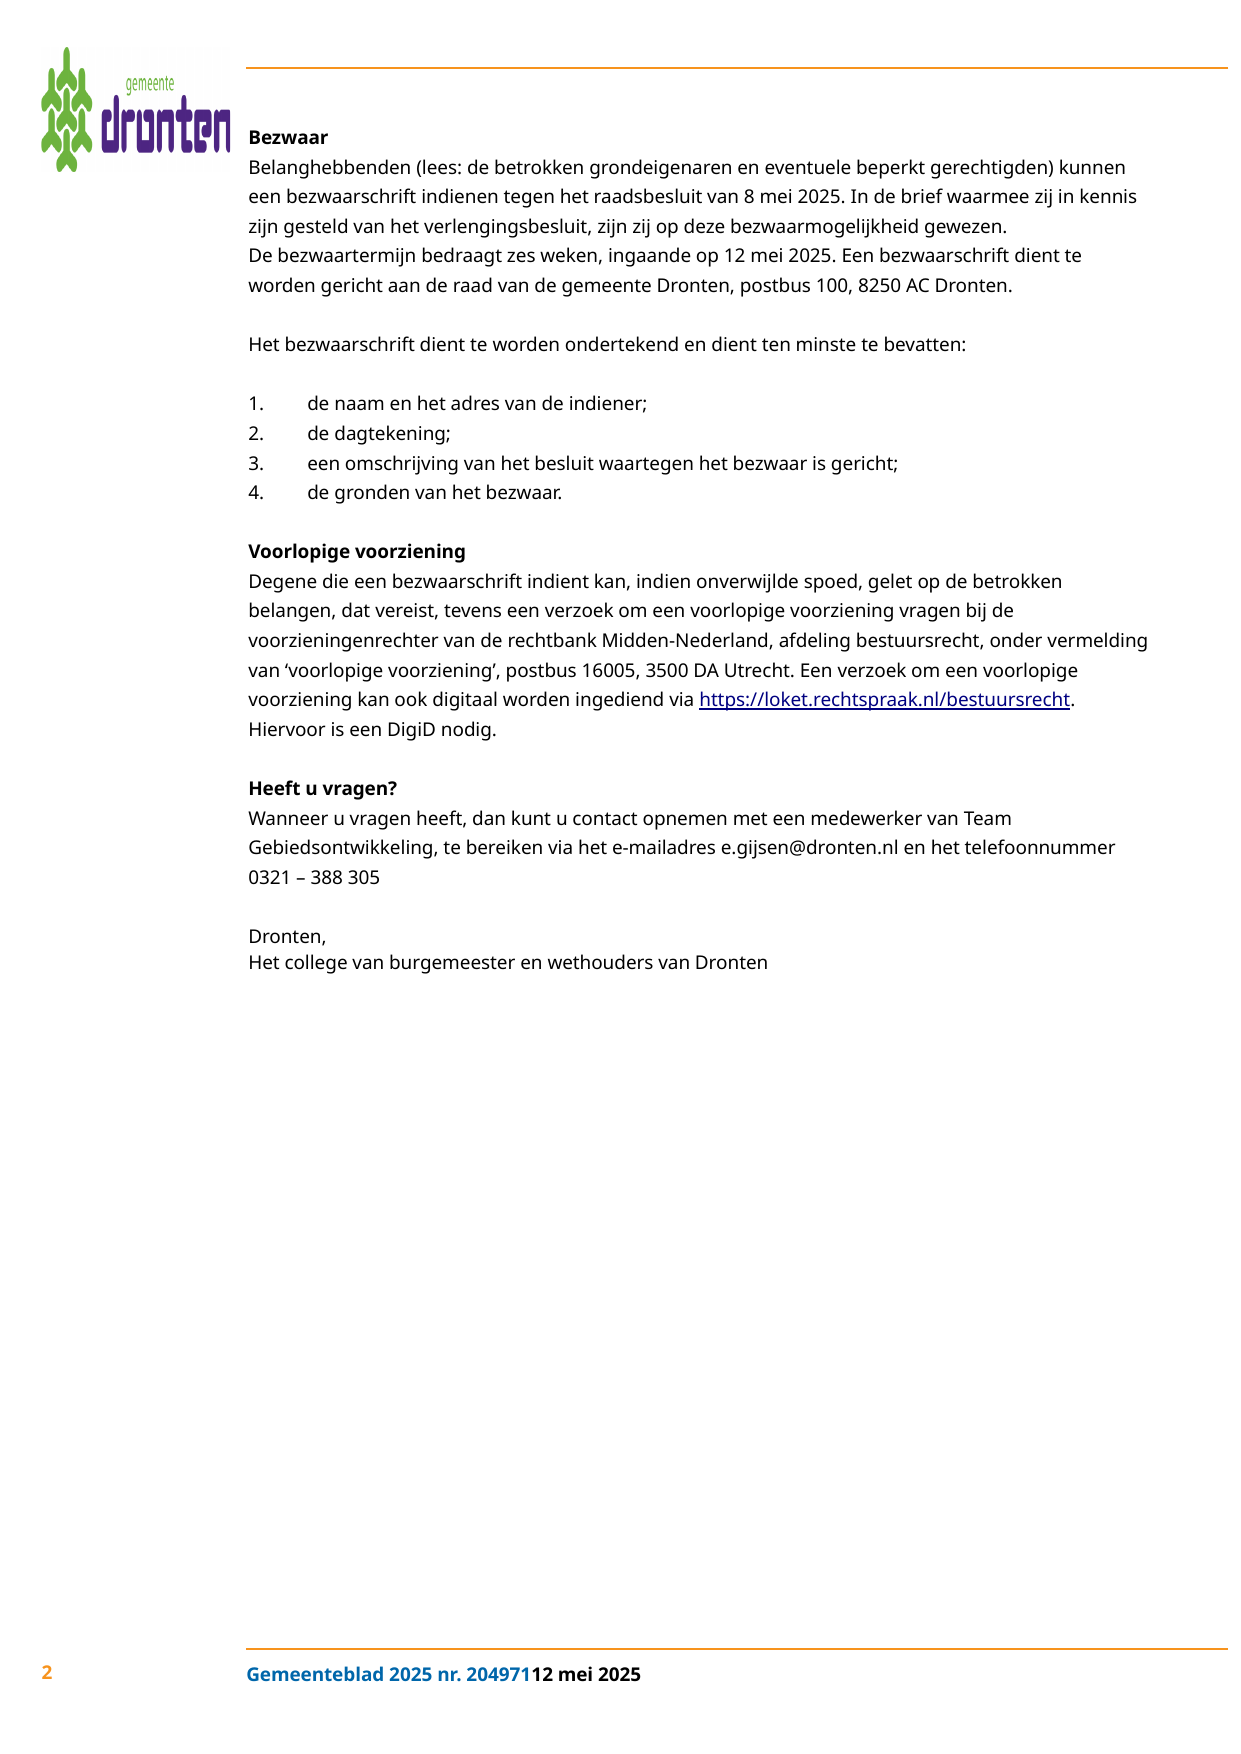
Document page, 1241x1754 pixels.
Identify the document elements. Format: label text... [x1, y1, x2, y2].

list de gronden van het bezwaar. [248, 479, 1152, 505]
text Het college van burgemeester en wethouders van Dronten [248, 949, 1152, 974]
text Dronten, [248, 923, 1152, 949]
text Bezwaar [248, 124, 1152, 150]
picture [41, 47, 231, 172]
list de naam en het adres van de indiener; [248, 391, 1152, 416]
list de dagtekening; [248, 420, 1152, 446]
text 0321 – 388 305 [248, 864, 1152, 890]
text Het bezwaarschrift dient te worden ondertekend en dient ten minste te bevatten: [248, 331, 1152, 357]
text Voorlopige voorziening [248, 538, 1152, 564]
text Belanghebbenden (lees: de betrokken grondeigenaren en eventuele beperkt gerechtigden) kunnen een bezwaarschrift indienen tegen het raadsbesluit van 8 mei 2025. In de brief waarmee zij in kennis zijn gesteld van het verlengingsbesluit, zijn zij op deze bezwaarmogelijkheid gewezen. [248, 154, 1152, 239]
text Degene die een bezwaarschrift indient kan, indien onverwijlde spoed, gelet op de betrokken belangen, dat vereist, tevens een verzoek om een voorlopige voorziening vragen bij de voorzieningenrechter van de rechtbank Midden-Nederland, afdeling bestuursrecht, onder vermelding van ‘voorlopige voorziening’, postbus 16005, 3500 DA Utrecht. Een verzoek om een voorlopige voorziening kan ook digitaal worden ingediend via https://loket.rechtspraak.nl/bestuursrecht. Hiervoor is een DigiD nodig. [248, 568, 1152, 742]
text Heeft u vragen? [248, 775, 1152, 801]
text Wanneer u vragen heeft, dan kunt u contact opnemen met een medewerker van Team Gebiedsontwikkeling, te bereiken via het e-mailadres e.gijsen@dronten.nl en het telefoonnummer [248, 805, 1152, 860]
list een omschrijving van het besluit waartegen het bezwaar is gericht; [248, 450, 1152, 476]
text De bezwaartermijn bedraagt zes weken, ingaande op 12 mei 2025. Een bezwaarschrift dient te worden gericht aan de raad van de gemeente Dronten, postbus 100, 8250 AC Dronten. [248, 243, 1152, 298]
